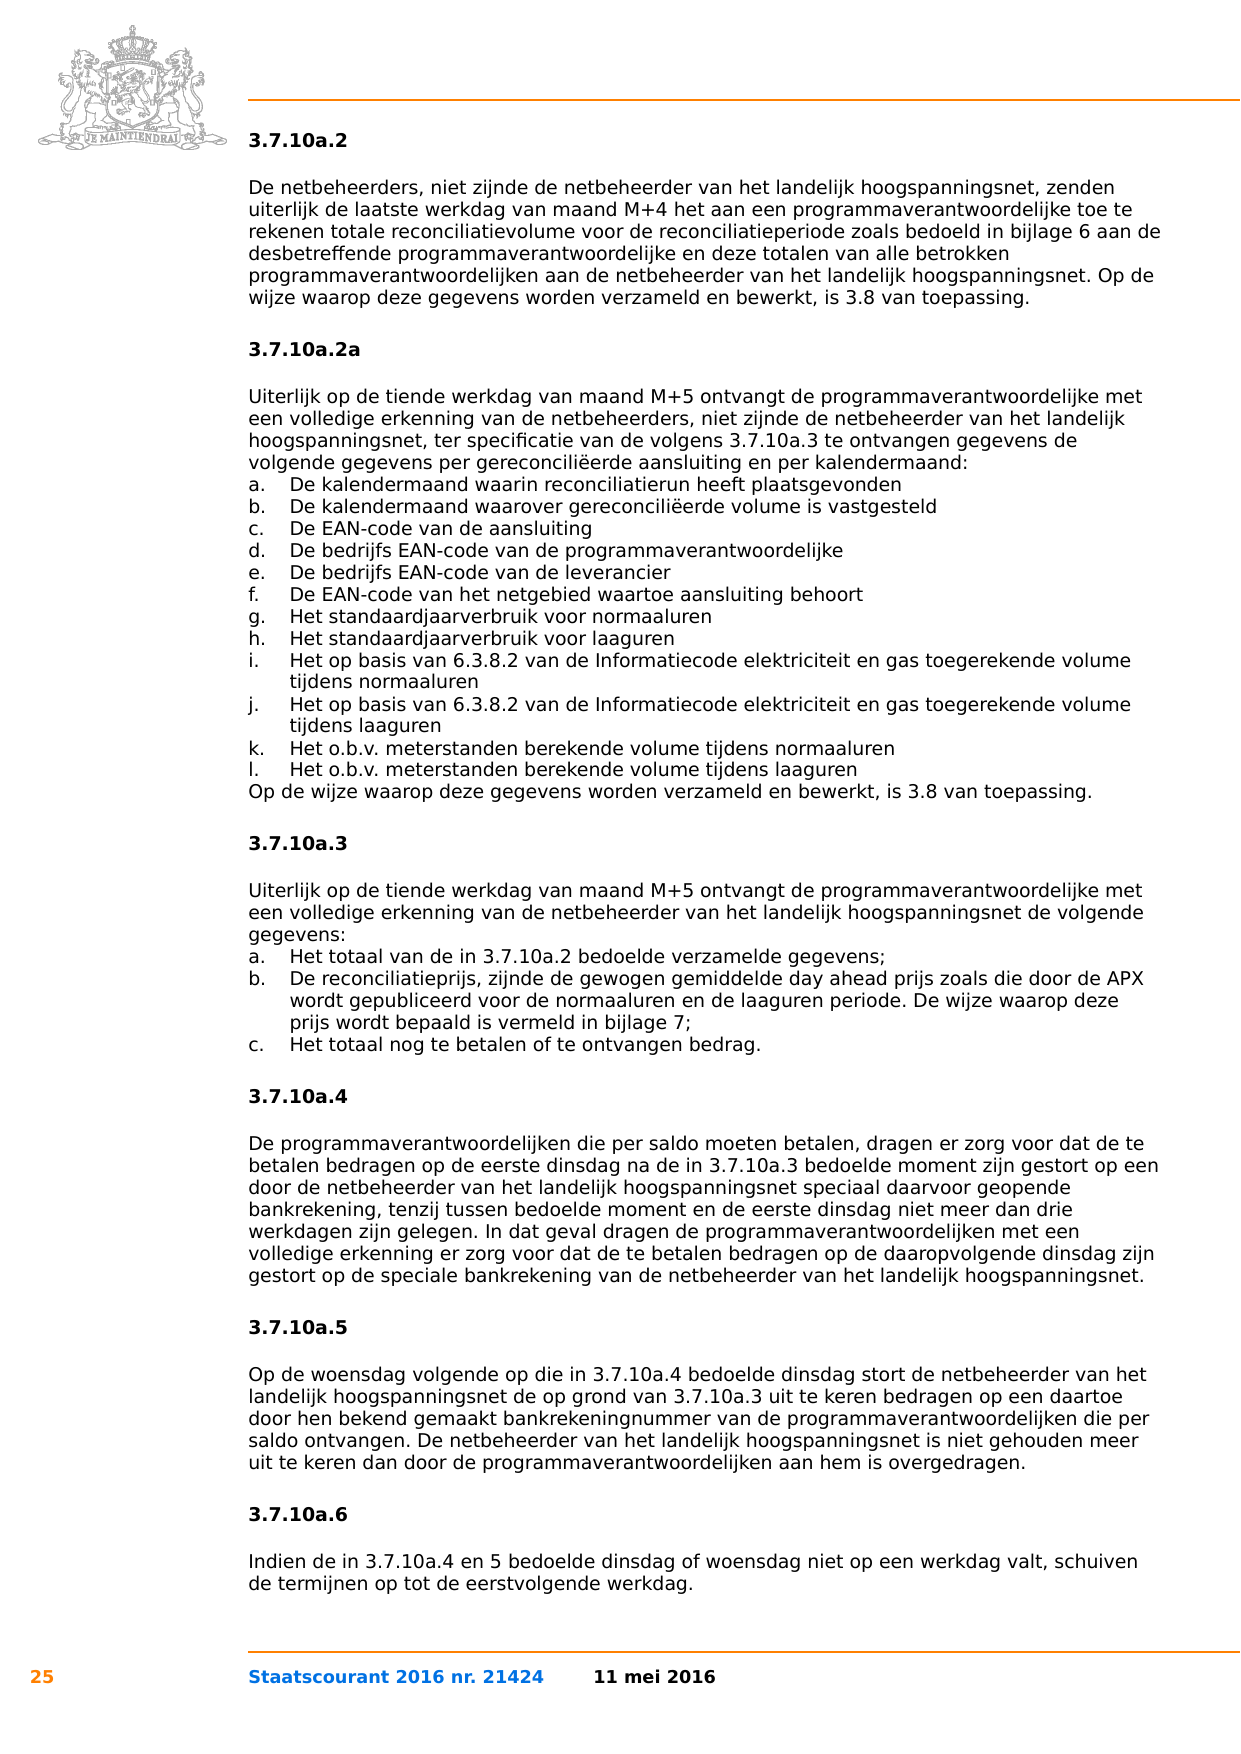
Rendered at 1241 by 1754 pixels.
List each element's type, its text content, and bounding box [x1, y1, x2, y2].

subtitle 3.7.10a.3 [248, 833, 1163, 855]
text c. De EAN-code van de aansluiting [248, 518, 1163, 539]
text b. De kalendermaand waarover gereconciliëerde volume is vastgesteld [248, 496, 1163, 518]
text Op de woensdag volgende op die in 3.7.10a.4 bedoelde dinsdag stort de netbeheerder van het landelijk hoogspanningsnet de op grond van 3.7.10a.3 uit te keren bedragen op een daartoe door hen bekend gemaakt bankrekeningnummer van de programmaverantwoordelijken die per saldo ontvangen. De netbeheerder van het landelijk hoogspanningsnet is niet gehouden meer uit te keren dan door de programmaverantwoordelijken aan hem is overgedragen. [248, 1364, 1163, 1474]
text b. De reconciliatieprijs, zijnde de gewogen gemiddelde day ahead prijs zoals die door de APX wordt gepubliceerd voor de normaaluren en de laaguren periode. De wijze waarop deze prijs wordt bepaald is vermeld in bijlage 7; [248, 968, 1163, 1034]
text i. Het op basis van 6.3.8.2 van de Informatiecode elektriciteit en gas toegerekende volume tijdens normaaluren [248, 649, 1163, 693]
text Uiterlijk op de tiende werkdag van maand M+5 ontvangt de programmaverantwoordelijke met een volledige erkenning van de netbeheerder van het landelijk hoogspanningsnet de volgende gegevens: [248, 880, 1163, 946]
text De netbeheerders, niet zijnde de netbeheerder van het landelijk hoogspanningsnet, zenden uiterlijk de laatste werkdag van maand M+4 het aan een programmaverantwoordelijke toe te rekenen totale reconciliatievolume voor de reconciliatieperiode zoals bedoeld in bijlage 6 aan de desbetreffende programmaverantwoordelijke en deze totalen van alle betrokken programmaverantwoordelijken aan de netbeheerder van het landelijk hoogspanningsnet. Op de wijze waarop deze gegevens worden verzameld en bewerkt, is 3.8 van toepassing. [248, 177, 1163, 309]
text d. De bedrijfs EAN-code van de programmaverantwoordelijke [248, 539, 1163, 562]
subtitle 3.7.10a.2a [248, 339, 1163, 361]
text g. Het standaardjaarverbruik voor normaaluren [248, 606, 1163, 627]
text a. De kalendermaand waarin reconciliatierun heeft plaatsgevonden [248, 474, 1163, 496]
text Indien de in 3.7.10a.4 en 5 bedoelde dinsdag of woensdag niet op een werkdag valt, schuiven de termijnen op tot de eerstvolgende werkdag. [248, 1551, 1163, 1595]
subtitle 3.7.10a.6 [248, 1504, 1163, 1526]
picture [38, 25, 227, 150]
text f. De EAN-code van het netgebied waartoe aansluiting behoort [248, 583, 1163, 606]
text e. De bedrijfs EAN-code van de leverancier [248, 562, 1163, 583]
text Op de wijze waarop deze gegevens worden verzameld en bewerkt, is 3.8 van toepassing. [248, 781, 1163, 803]
text c. Het totaal nog te betalen of te ontvangen bedrag. [248, 1034, 1163, 1056]
subtitle 3.7.10a.2 [248, 130, 1163, 152]
subtitle 3.7.10a.4 [248, 1086, 1163, 1108]
text k. Het o.b.v. meterstanden berekende volume tijdens normaaluren [248, 737, 1163, 759]
text j. Het op basis van 6.3.8.2 van de Informatiecode elektriciteit en gas toegerekende volume tijdens laaguren [248, 693, 1163, 737]
text De programmaverantwoordelijken die per saldo moeten betalen, dragen er zorg voor dat de te betalen bedragen op de eerste dinsdag na de in 3.7.10a.3 bedoelde moment zijn gestort op een door de netbeheerder van het landelijk hoogspanningsnet speciaal daarvoor geopende bankrekening, tenzij tussen bedoelde moment en de eerste dinsdag niet meer dan drie werkdagen zijn gelegen. In dat geval dragen de programmaverantwoordelijken met een volledige erkenning er zorg voor dat de te betalen bedragen op de daaropvolgende dinsdag zijn gestort op de speciale bankrekening van de netbeheerder van het landelijk hoogspanningsnet. [248, 1133, 1163, 1287]
subtitle 3.7.10a.5 [248, 1317, 1163, 1339]
text h. Het standaardjaarverbruik voor laaguren [248, 627, 1163, 649]
text l. Het o.b.v. meterstanden berekende volume tijdens laaguren [248, 759, 1163, 781]
text a. Het totaal van de in 3.7.10a.2 bedoelde verzamelde gegevens; [248, 946, 1163, 968]
text Uiterlijk op de tiende werkdag van maand M+5 ontvangt de programmaverantwoordelijke met een volledige erkenning van de netbeheerders, niet zijnde de netbeheerder van het landelijk hoogspanningsnet, ter specificatie van de volgens 3.7.10a.3 te ontvangen gegevens de volgende gegevens per gereconciliëerde aansluiting en per kalendermaand: [248, 386, 1163, 474]
